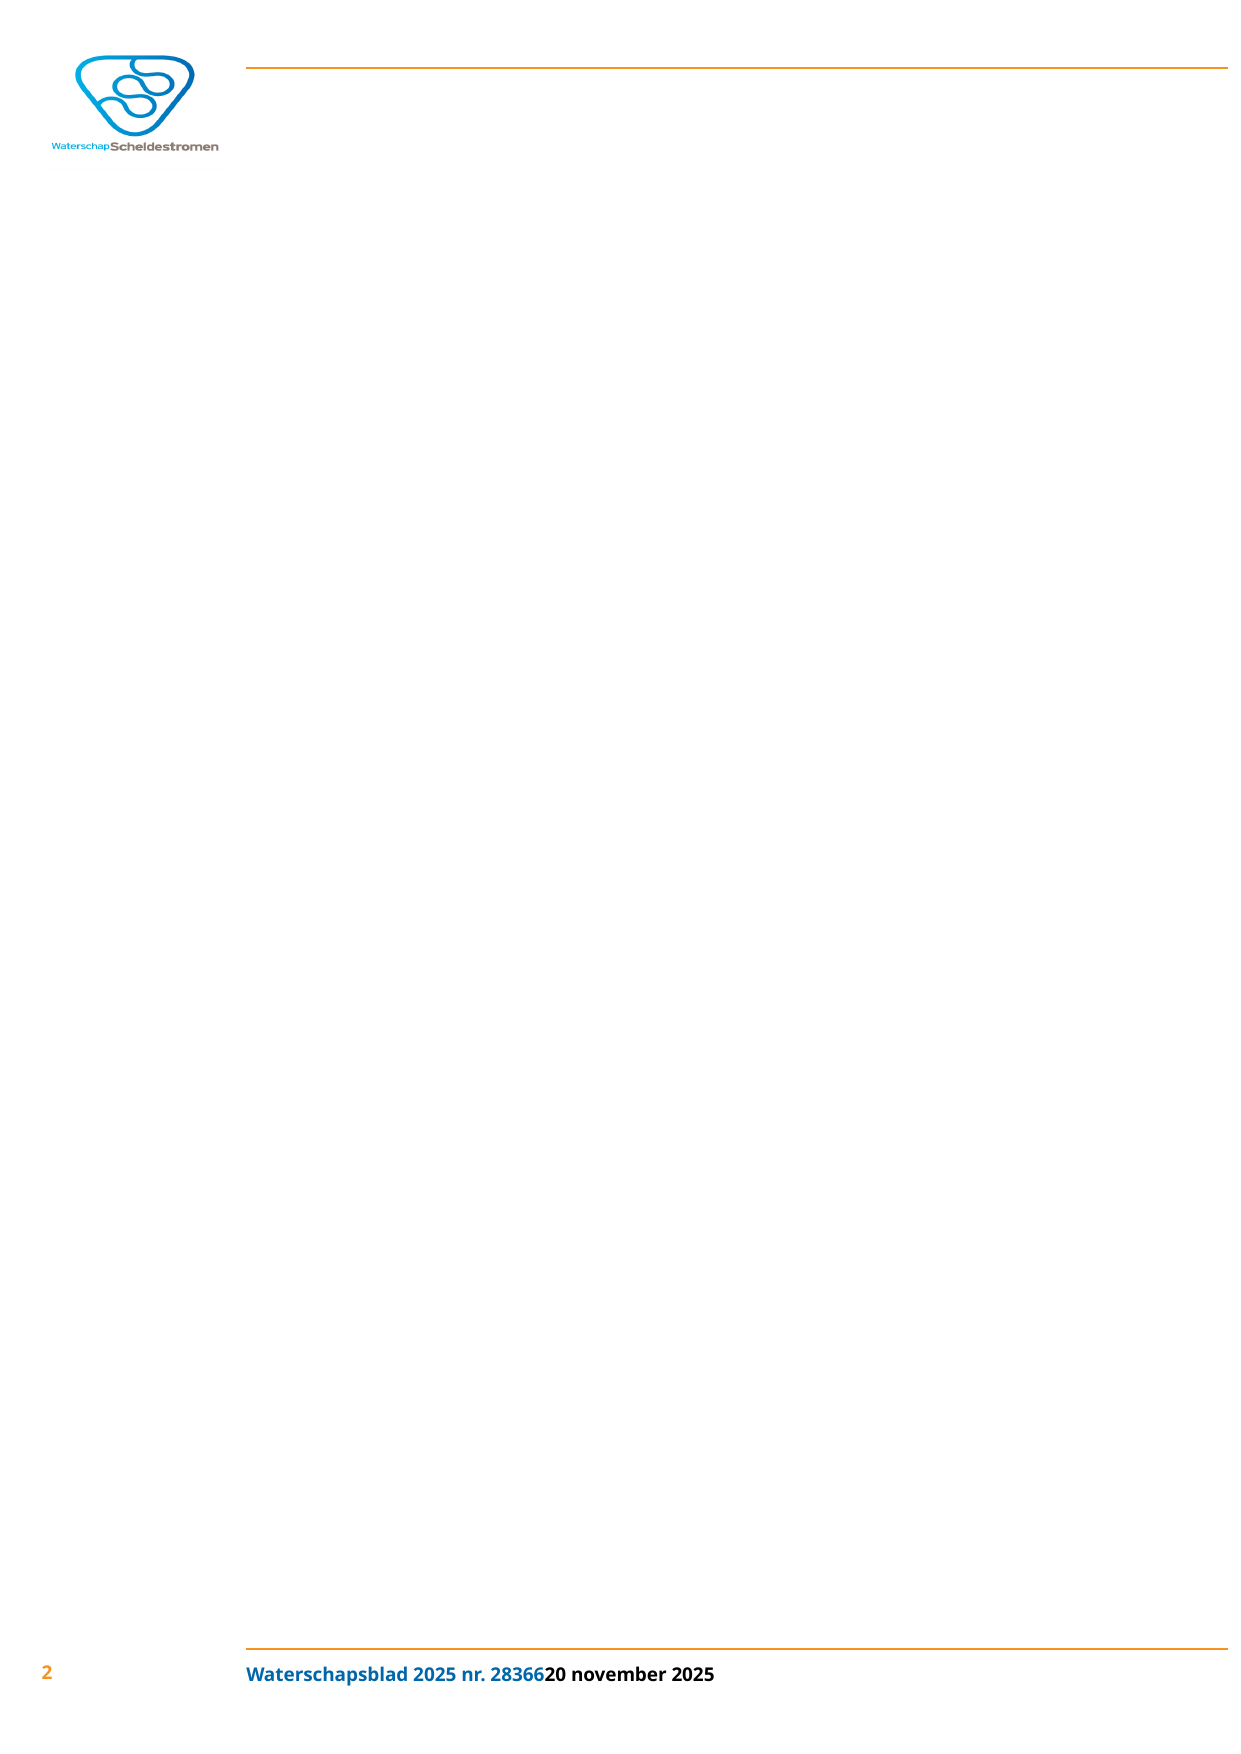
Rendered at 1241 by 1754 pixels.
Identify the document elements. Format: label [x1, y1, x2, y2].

picture [41, 47, 231, 172]
